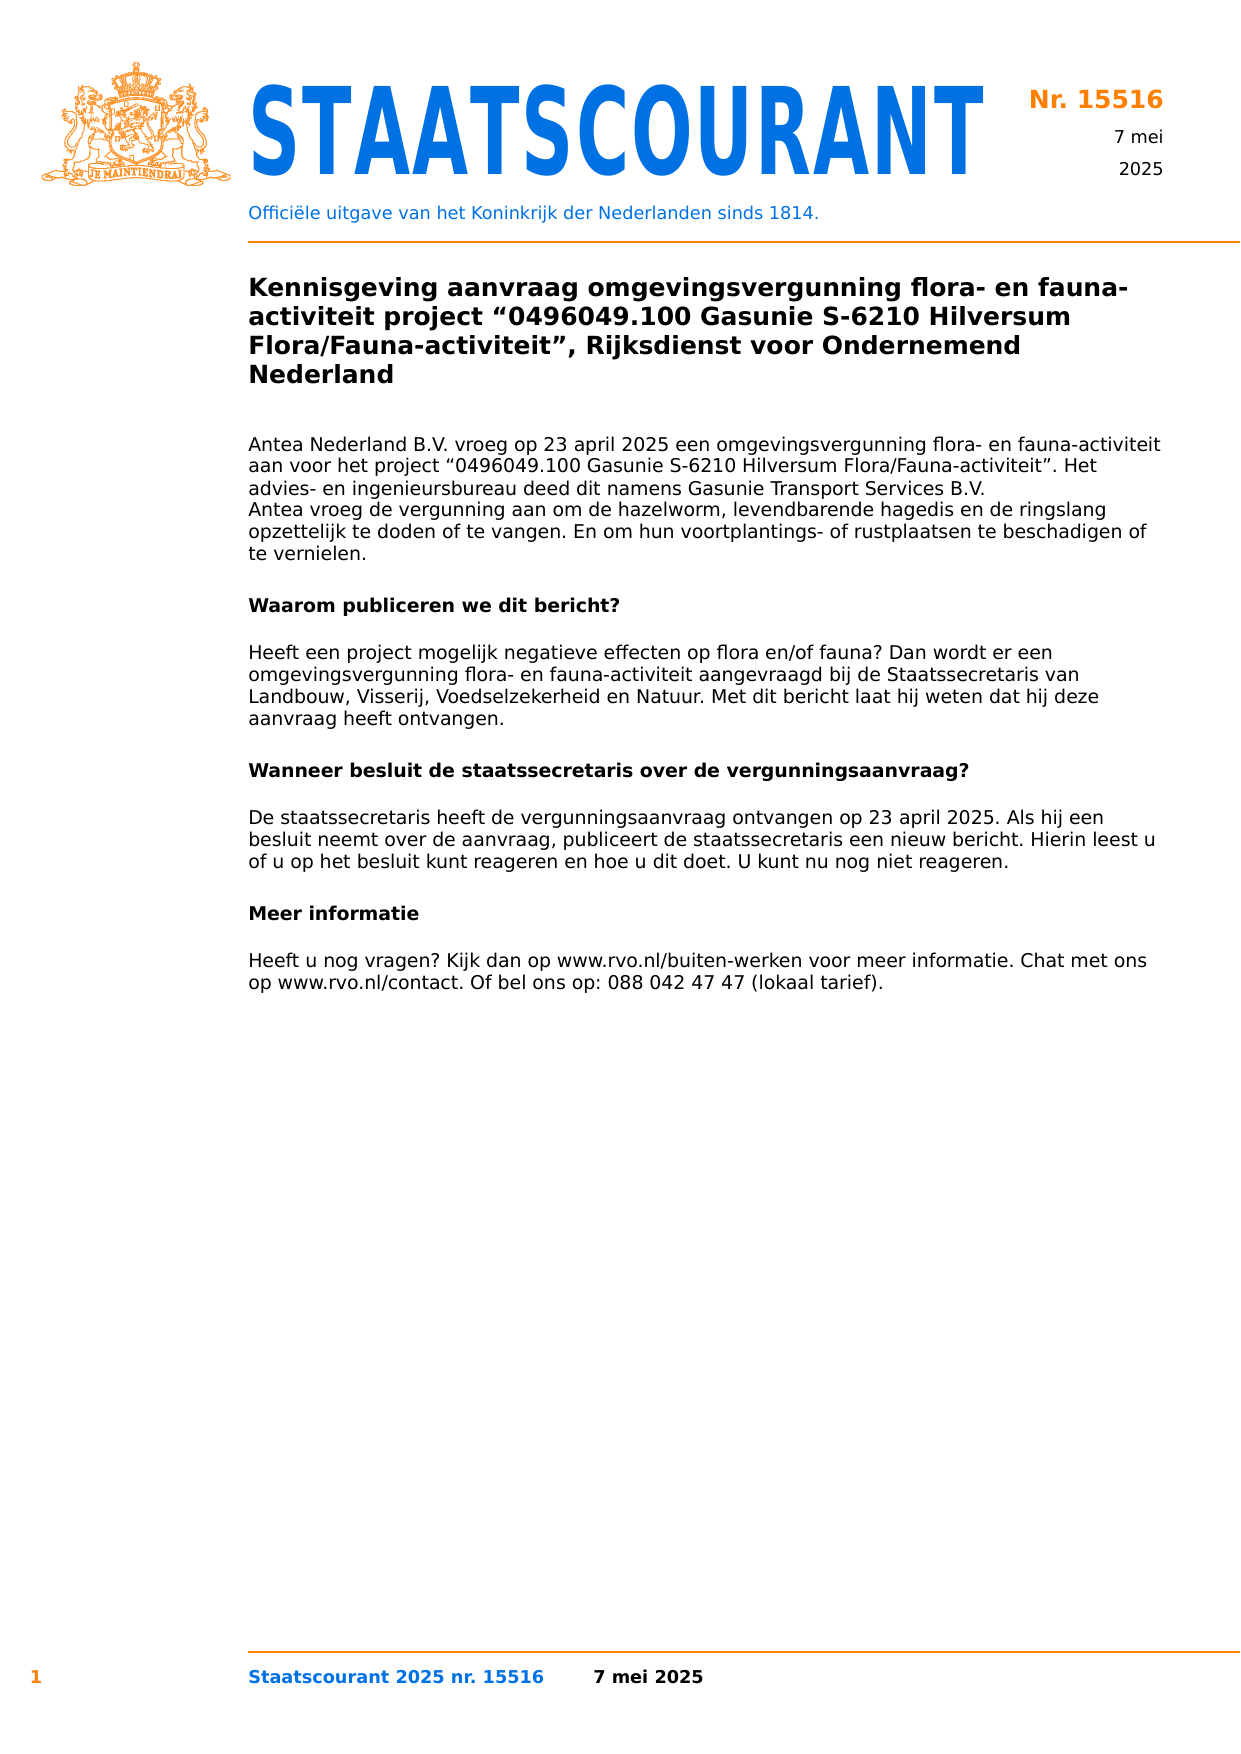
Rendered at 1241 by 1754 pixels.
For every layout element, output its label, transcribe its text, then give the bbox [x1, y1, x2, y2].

table_cell 2025 [998, 153, 1240, 203]
text Antea vroeg de vergunning aan om de hazelworm, levendbarende hagedis en de ringslang opzettelijk te doden of te vangen. En om hun voortplantings- of rustplaatsen te beschadigen of te vernielen. [248, 499, 1163, 565]
text Antea Nederland B.V. vroeg op 23 april 2025 een omgevingsvergunning flora- en fauna-activiteit aan voor het project “0496049.100 Gasunie S-6210 Hilversum Flora/Fauna-activiteit”. Het advies- en ingenieursbureau deed dit namens Gasunie Transport Services B.V. [248, 433, 1163, 499]
subtitle Waarom publiceren we dit bericht? [248, 595, 1163, 617]
subtitle Wanneer besluit de staatssecretaris over de vergunningsaanvraag? [248, 760, 1163, 782]
text Heeft een project mogelijk negatieve effecten op flora en/of fauna? Dan wordt er een omgevingsvergunning flora- en fauna-activiteit aangevraagd bij de Staatssecretaris van Landbouw, Visserij, Voedselzekerheid en Natuur. Met dit bericht laat hij weten dat hij deze aanvraag heeft ontvangen. [248, 642, 1163, 730]
subtitle Kennisgeving aanvraag omgevingsvergunning flora- en fauna-activiteit project “0496049.100 Gasunie S-6210 Hilversum Flora/Fauna-activiteit”, Rijksdienst voor Ondernemend Nederland [248, 273, 1163, 390]
text De staatssecretaris heeft de vergunningsaanvraag ontvangen op 23 april 2025. Als hij een besluit neemt over de aanvraag, publiceert de staatssecretaris een nieuw bericht. Hierin leest u of u op het besluit kunt reageren en hoe u dit doet. U kunt nu nog niet reageren. [248, 807, 1163, 873]
table_header STAATSCOURANT [248, 62, 998, 203]
table_header Nr. 15516 [998, 62, 1240, 121]
table_cell Officiële uitgave van het Koninkrijk der Nederlanden sinds 1814. [248, 203, 1240, 241]
table_cell 7 mei [998, 121, 1240, 153]
text Heeft u nog vragen? Kijk dan op www.rvo.nl/buiten-werken voor meer informatie. Chat met ons op www.rvo.nl/contact. Of bel ons op: 088 042 47 47 (lokaal tarief). [248, 950, 1163, 994]
subtitle Meer informatie [248, 903, 1163, 925]
table_header [25, 62, 248, 241]
picture [41, 62, 231, 186]
